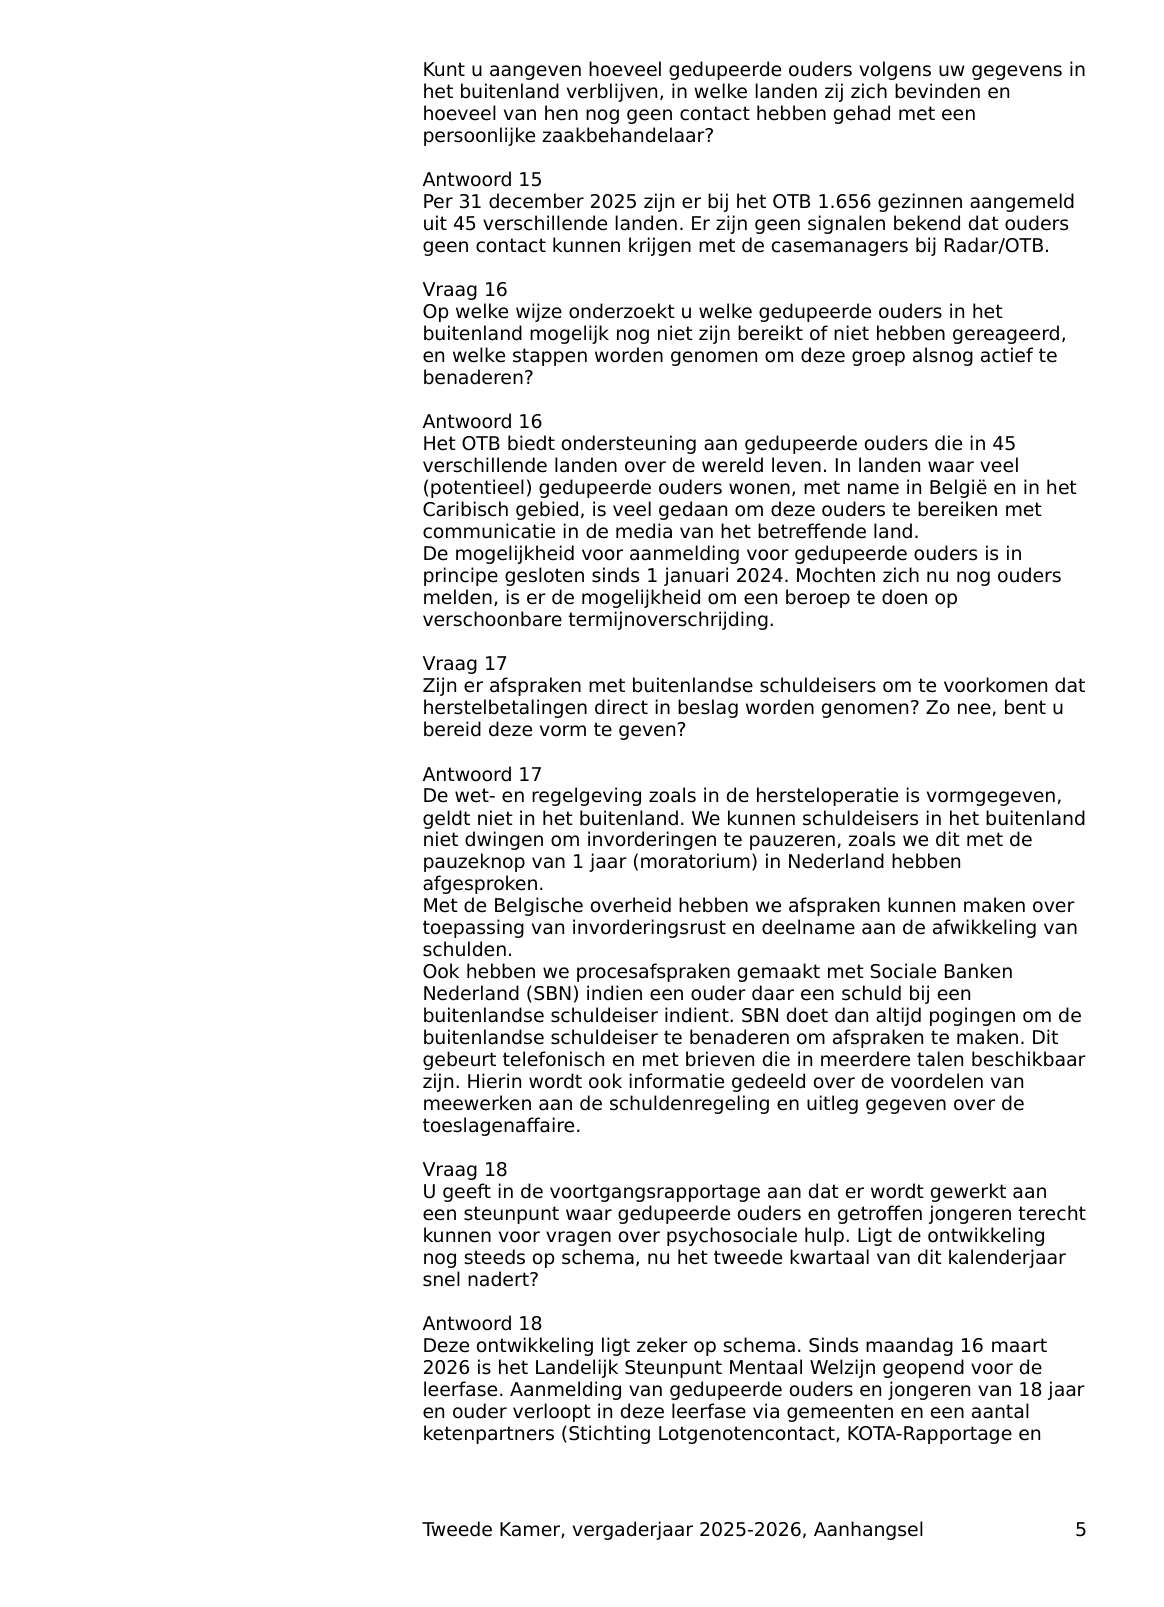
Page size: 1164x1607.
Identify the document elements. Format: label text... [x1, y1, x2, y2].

text Kunt u aangeven hoeveel gedupeerde ouders volgens uw gegevens in het buitenland verblijven, in welke landen zij zich bevinden en hoeveel van hen nog geen contact hebben gehad met een persoonlijke zaakbehandelaar? [422, 59, 1087, 147]
text Antwoord 17 [422, 763, 1087, 785]
text Deze ontwikkeling ligt zeker op schema. Sinds maandag 16 maart 2026 is het Landelijk Steunpunt Mentaal Welzijn geopend voor de leerfase. Aanmelding van gedupeerde ouders en jongeren van 18 jaar en ouder verloopt in deze leerfase via gemeenten en een aantal ketenpartners (Stichting Lotgenotencontact, KOTA-Rapportage en [422, 1335, 1087, 1445]
text Antwoord 18 [422, 1313, 1087, 1335]
text Met de Belgische overheid hebben we afspraken kunnen maken over toepassing van invorderingsrust en deelname aan de afwikkeling van schulden. [422, 895, 1087, 961]
text Ook hebben we procesafspraken gemaakt met Sociale Banken Nederland (SBN) indien een ouder daar een schuld bij een buitenlandse schuldeiser indient. SBN doet dan altijd pogingen om de buitenlandse schuldeiser te benaderen om afspraken te maken. Dit gebeurt telefonisch en met brieven die in meerdere talen beschikbaar zijn. Hierin wordt ook informatie gedeeld over de voordelen van meewerken aan de schuldenregeling en uitleg gegeven over de toeslagenaffaire. [422, 961, 1087, 1137]
text Antwoord 15 [422, 169, 1087, 191]
text U geeft in de voortgangsrapportage aan dat er wordt gewerkt aan een steunpunt waar gedupeerde ouders en getroffen jongeren terecht kunnen voor vragen over psychosociale hulp. Ligt de ontwikkeling nog steeds op schema, nu het tweede kwartaal van dit kalenderjaar snel nadert? [422, 1181, 1087, 1291]
text De mogelijkheid voor aanmelding voor gedupeerde ouders is in principe gesloten sinds 1 januari 2024. Mochten zich nu nog ouders melden, is er de mogelijkheid om een beroep te doen op verschoonbare termijnoverschrijding. [422, 543, 1087, 631]
text Vraag 18 [422, 1159, 1087, 1181]
text Zijn er afspraken met buitenlandse schuldeisers om te voorkomen dat herstelbetalingen direct in beslag worden genomen? Zo nee, bent u bereid deze vorm te geven? [422, 675, 1087, 741]
text Per 31 december 2025 zijn er bij het OTB 1.656 gezinnen aangemeld uit 45 verschillende landen. Er zijn geen signalen bekend dat ouders geen contact kunnen krijgen met de casemanagers bij Radar/OTB. [422, 191, 1087, 257]
text De wet- en regelgeving zoals in de hersteloperatie is vormgegeven, geldt niet in het buitenland. We kunnen schuldeisers in het buitenland niet dwingen om invorderingen te pauzeren, zoals we dit met de pauzeknop van 1 jaar (moratorium) in Nederland hebben afgesproken. [422, 785, 1087, 895]
text Op welke wijze onderzoekt u welke gedupeerde ouders in het buitenland mogelijk nog niet zijn bereikt of niet hebben gereageerd, en welke stappen worden genomen om deze groep alsnog actief te benaderen? [422, 301, 1087, 389]
text Het OTB biedt ondersteuning aan gedupeerde ouders die in 45 verschillende landen over de wereld leven. In landen waar veel (potentieel) gedupeerde ouders wonen, met name in België en in het Caribisch gebied, is veel gedaan om deze ouders te bereiken met communicatie in de media van het betreffende land. [422, 433, 1087, 543]
text Vraag 17 [422, 653, 1087, 675]
text Antwoord 16 [422, 411, 1087, 433]
text Vraag 16 [422, 279, 1087, 301]
